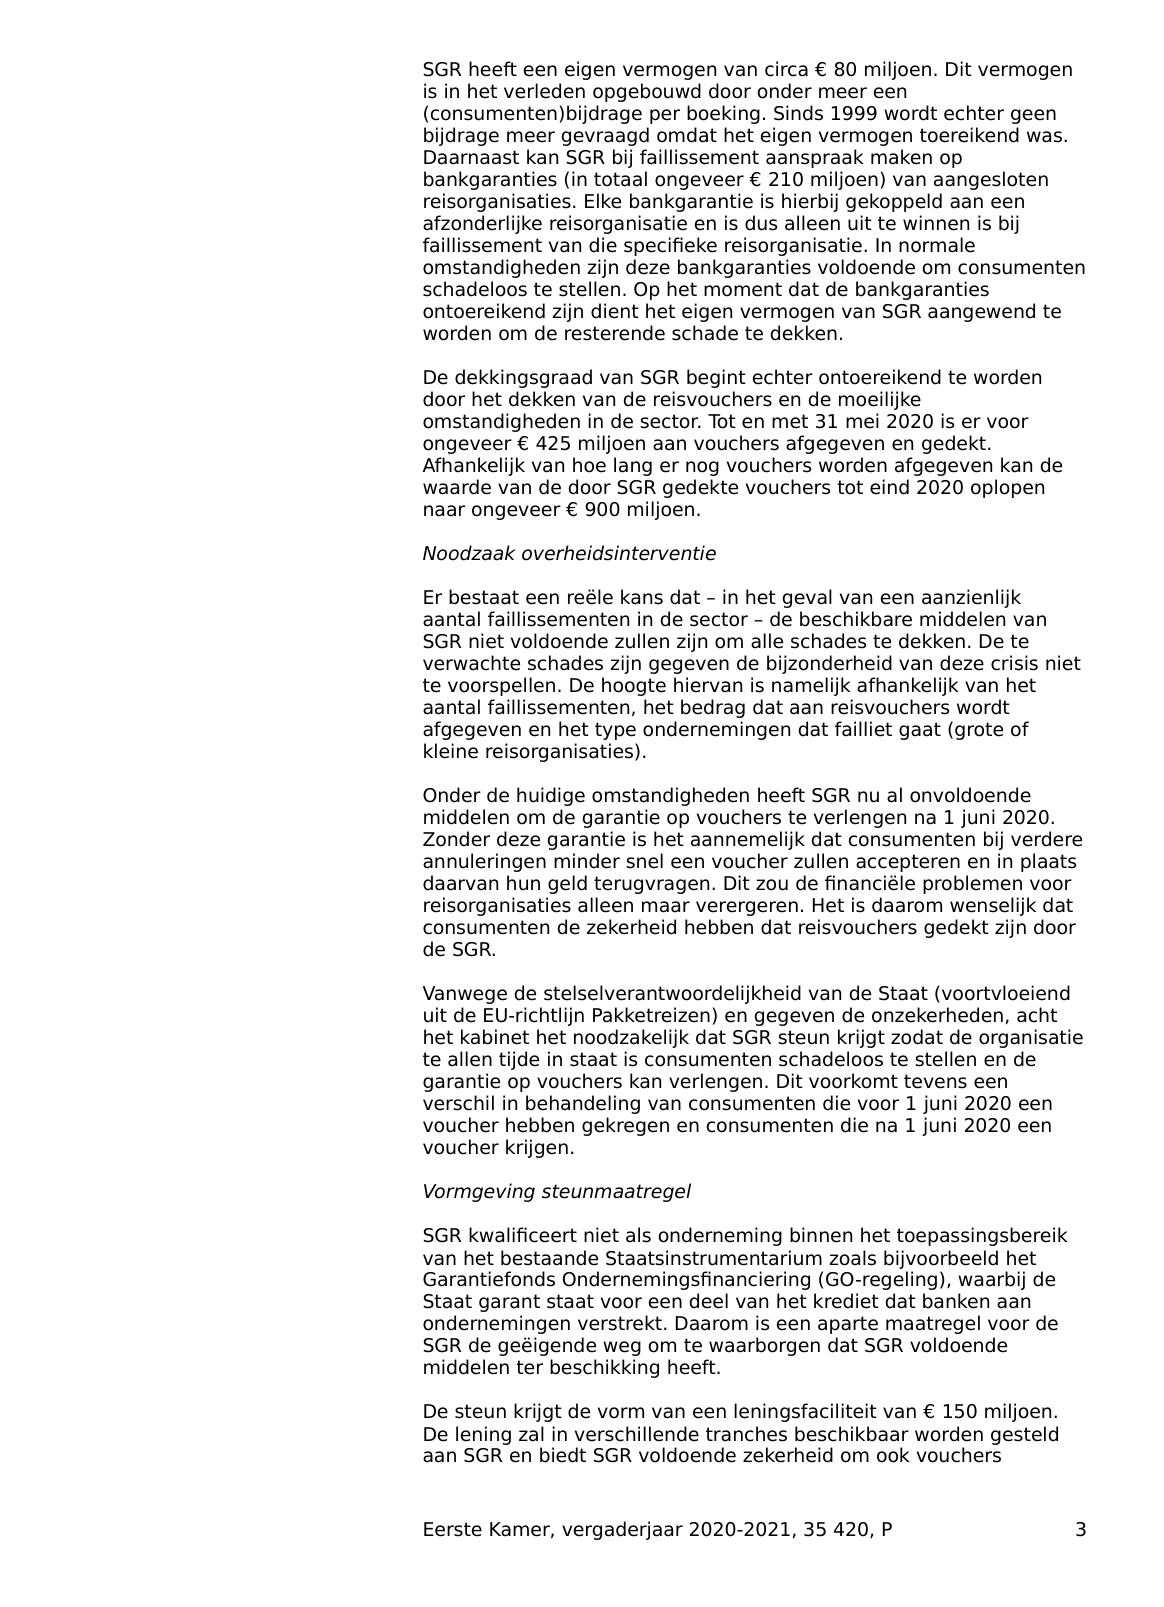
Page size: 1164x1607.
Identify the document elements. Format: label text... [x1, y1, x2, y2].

subtitle Noodzaak overheidsinterventie [422, 543, 1087, 565]
text Er bestaat een reële kans dat – in het geval van een aanzienlijk aantal faillissementen in de sector – de beschikbare middelen van SGR niet voldoende zullen zijn om alle schades te dekken. De te verwachte schades zijn gegeven de bijzonderheid van deze crisis niet te voorspellen. De hoogte hiervan is namelijk afhankelijk van het aantal faillissementen, het bedrag dat aan reisvouchers wordt afgegeven en het type ondernemingen dat failliet gaat (grote of kleine reisorganisaties). [422, 587, 1087, 763]
text De steun krijgt de vorm van een leningsfaciliteit van € 150 miljoen. De lening zal in verschillende tranches beschikbaar worden gesteld aan SGR en biedt SGR voldoende zekerheid om ook vouchers [422, 1401, 1087, 1467]
text De dekkingsgraad van SGR begint echter ontoereikend te worden door het dekken van de reisvouchers en de moeilijke omstandigheden in de sector. Tot en met 31 mei 2020 is er voor ongeveer € 425 miljoen aan vouchers afgegeven en gedekt. Afhankelijk van hoe lang er nog vouchers worden afgegeven kan de waarde van de door SGR gedekte vouchers tot eind 2020 oplopen naar ongeveer € 900 miljoen. [422, 367, 1087, 521]
subtitle Vormgeving steunmaatregel [422, 1181, 1087, 1203]
text SGR heeft een eigen vermogen van circa € 80 miljoen. Dit vermogen is in het verleden opgebouwd door onder meer een (consumenten)bijdrage per boeking. Sinds 1999 wordt echter geen bijdrage meer gevraagd omdat het eigen vermogen toereikend was. Daarnaast kan SGR bij faillissement aanspraak maken op bankgaranties (in totaal ongeveer € 210 miljoen) van aangesloten reisorganisaties. Elke bankgarantie is hierbij gekoppeld aan een afzonderlijke reisorganisatie en is dus alleen uit te winnen is bij faillissement van die specifieke reisorganisatie. In normale omstandigheden zijn deze bankgaranties voldoende om consumenten schadeloos te stellen. Op het moment dat de bankgaranties ontoereikend zijn dient het eigen vermogen van SGR aangewend te worden om de resterende schade te dekken. [422, 59, 1087, 345]
text SGR kwalificeert niet als onderneming binnen het toepassingsbereik van het bestaande Staatsinstrumentarium zoals bijvoorbeeld het Garantiefonds Ondernemingsfinanciering (GO-regeling), waarbij de Staat garant staat voor een deel van het krediet dat banken aan ondernemingen verstrekt. Daarom is een aparte maatregel voor de SGR de geëigende weg om te waarborgen dat SGR voldoende middelen ter beschikking heeft. [422, 1225, 1087, 1379]
text Vanwege de stelselverantwoordelijkheid van de Staat (voortvloeiend uit de EU-richtlijn Pakketreizen) en gegeven de onzekerheden, acht het kabinet het noodzakelijk dat SGR steun krijgt zodat de organisatie te allen tijde in staat is consumenten schadeloos te stellen en de garantie op vouchers kan verlengen. Dit voorkomt tevens een verschil in behandeling van consumenten die voor 1 juni 2020 een voucher hebben gekregen en consumenten die na 1 juni 2020 een voucher krijgen. [422, 983, 1087, 1159]
text Onder de huidige omstandigheden heeft SGR nu al onvoldoende middelen om de garantie op vouchers te verlengen na 1 juni 2020. Zonder deze garantie is het aannemelijk dat consumenten bij verdere annuleringen minder snel een voucher zullen accepteren en in plaats daarvan hun geld terugvragen. Dit zou de financiële problemen voor reisorganisaties alleen maar verergeren. Het is daarom wenselijk dat consumenten de zekerheid hebben dat reisvouchers gedekt zijn door de SGR. [422, 785, 1087, 961]
